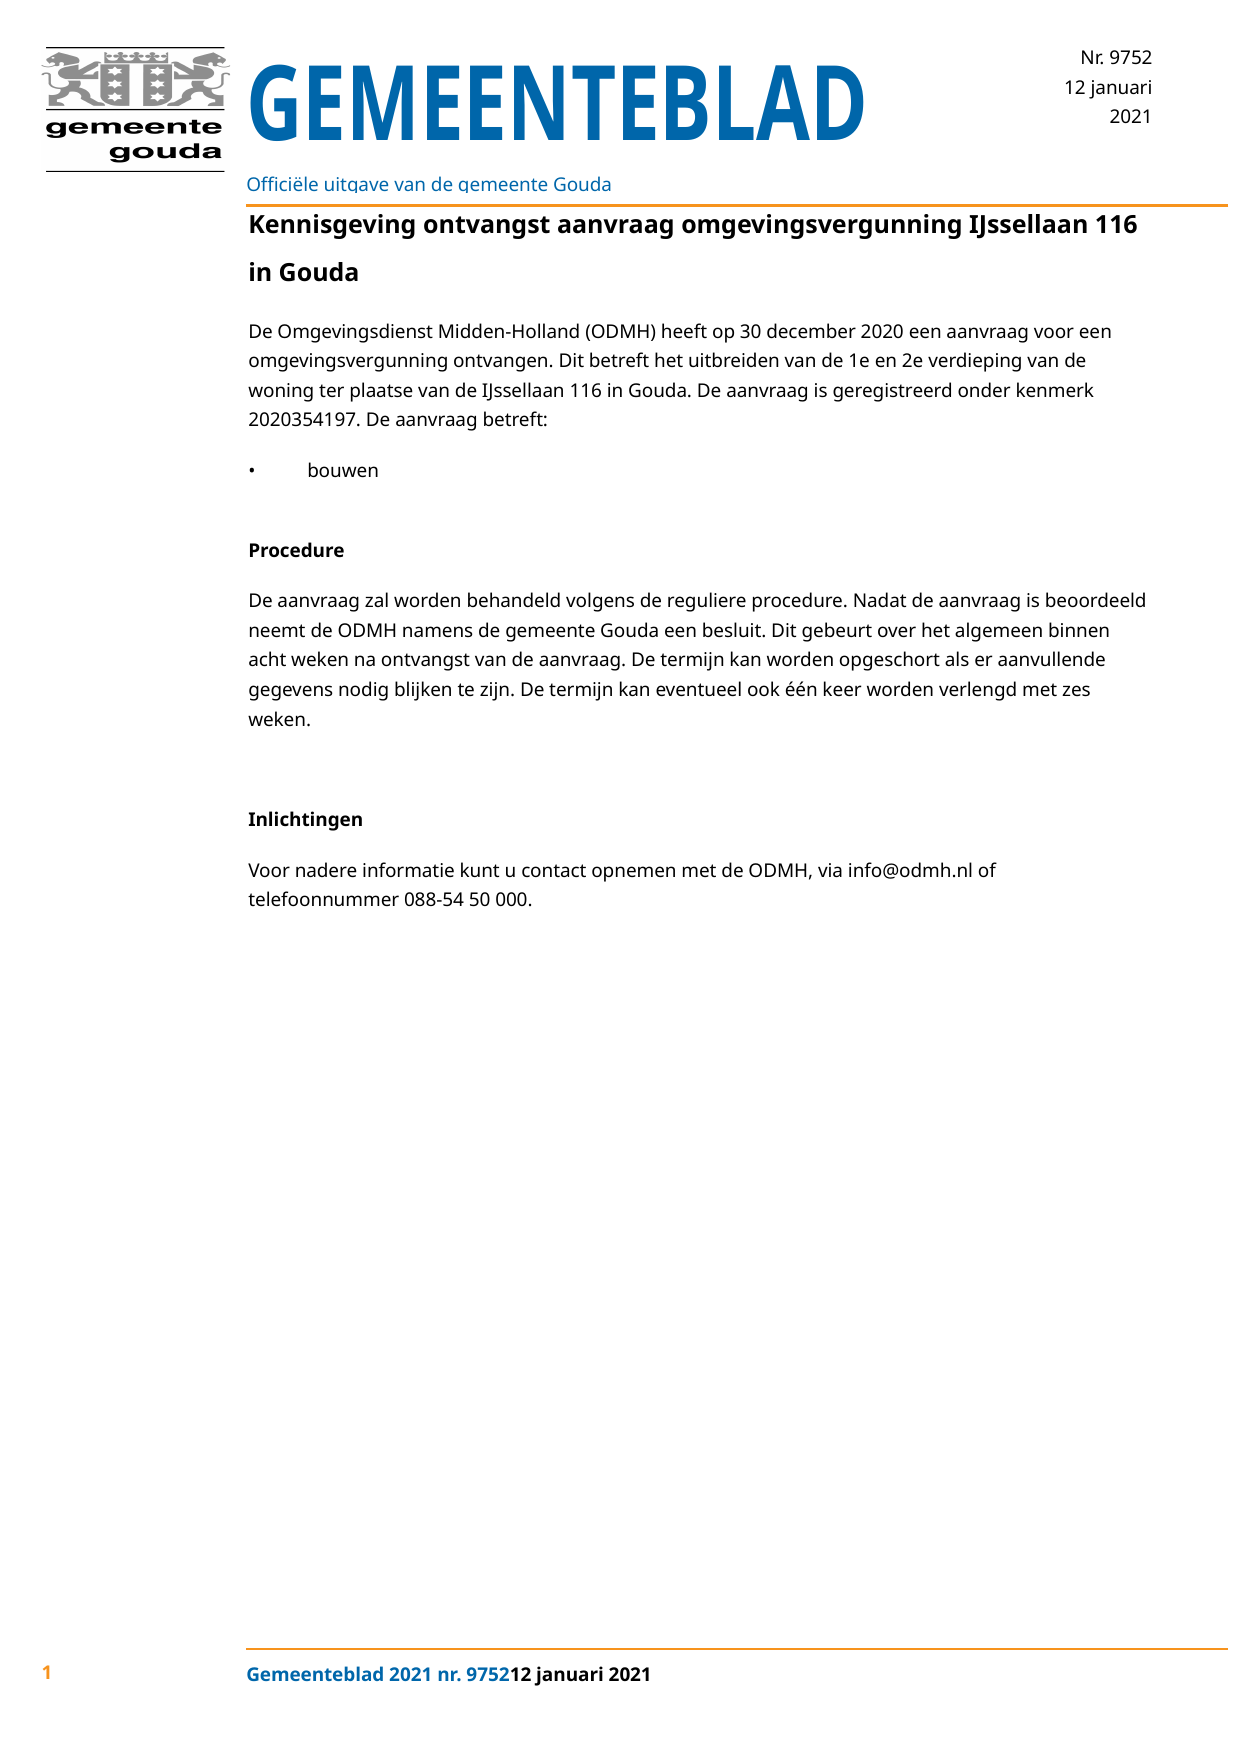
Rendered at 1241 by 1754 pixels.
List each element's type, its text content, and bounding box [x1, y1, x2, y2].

picture [41, 47, 231, 172]
text De Omgevingsdienst Midden-Holland (ODMH) heeft op 30 december 2020 een aanvraag voor een omgevingsvergunning ontvangen. Dit betreft het uitbreiden van de 1e en 2e verdieping van de woning ter plaatse van de IJssellaan 116 in Gouda. De aanvraag is geregistreerd onder kenmerk 2020354197. De aanvraag betreft: [248, 318, 1152, 432]
text Kennisgeving ontvangst aanvraag omgevingsvergunning IJssellaan 116 in Gouda [248, 207, 1152, 288]
text Inlichtingen [248, 807, 1152, 832]
text Voor nadere informatie kunt u contact opnemen met de ODMH, via info@odmh.nl of telefoonnummer 088-54 50 000. [248, 857, 1152, 912]
text Procedure [248, 537, 1152, 563]
list bouwen [248, 457, 1152, 483]
text De aanvraag zal worden behandeld volgens de reguliere procedure. Nadat de aanvraag is beoordeeld neemt de ODMH namens de gemeente Gouda een besluit. Dit gebeurt over het algemeen binnen acht weken na ontvangst van de aanvraag. De termijn kan worden opgeschort als er aanvullende gegevens nodig blijken te zijn. De termijn kan eventueel ook één keer worden verlengd met zes weken. [248, 587, 1152, 732]
